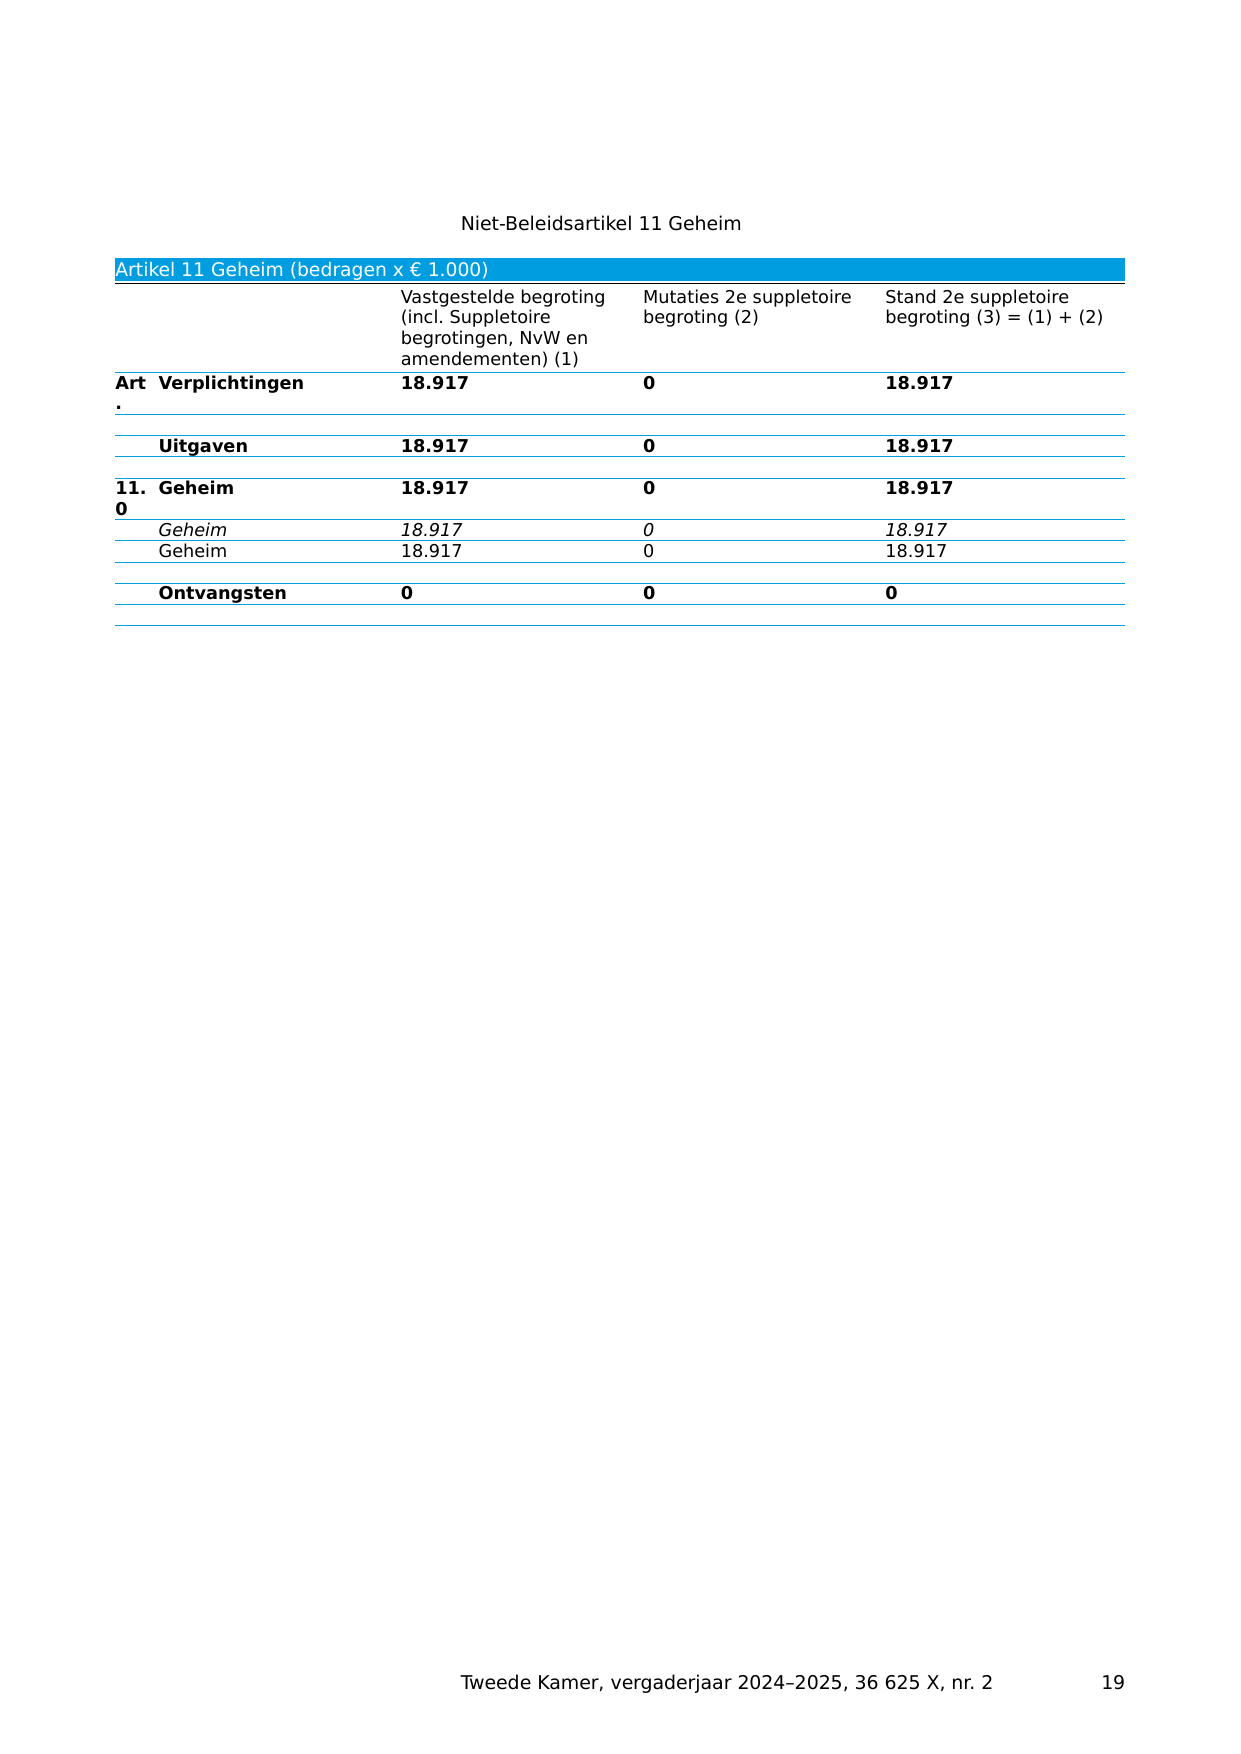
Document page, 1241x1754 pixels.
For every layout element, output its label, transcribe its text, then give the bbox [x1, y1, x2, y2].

table_cell 18.917 [882, 373, 1125, 414]
table_cell Art. [115, 373, 155, 414]
table_cell 18.917 [882, 541, 1125, 561]
table_cell [398, 457, 640, 477]
table_cell [155, 563, 398, 583]
table_cell [155, 605, 398, 625]
table_cell [398, 563, 640, 583]
table_cell 18.917 [398, 520, 640, 540]
table_cell 18.917 [398, 541, 640, 561]
table_cell 18.917 [882, 479, 1125, 519]
table_cell 18.917 [398, 373, 640, 414]
table_cell Geheim [155, 479, 398, 519]
table_cell 0 [640, 373, 882, 414]
table_cell 18.917 [882, 436, 1125, 456]
table_cell [155, 284, 398, 372]
table_cell Stand 2e suppletoire begroting (3) = (1) + (2) [882, 284, 1125, 372]
table_cell 0 [398, 584, 640, 604]
table_cell 0 [640, 541, 882, 561]
table_cell 11.0 [115, 479, 155, 519]
table_cell [115, 541, 155, 561]
table_cell Verplichtingen [155, 373, 398, 414]
table_cell [640, 457, 882, 477]
table_cell Geheim [155, 541, 398, 561]
table_cell 18.917 [398, 479, 640, 519]
table_cell [115, 563, 155, 583]
table_cell Vastgestelde begroting (incl. Suppletoire begrotingen, NvW en amendementen) (1) [398, 284, 640, 372]
table_cell [115, 284, 155, 372]
table_cell [640, 415, 882, 435]
table_cell [398, 415, 640, 435]
table_cell [640, 563, 882, 583]
table_cell [640, 605, 882, 625]
table_cell 18.917 [398, 436, 640, 456]
table_cell Geheim [155, 520, 398, 540]
table_cell [398, 605, 640, 625]
title Niet-Beleidsartikel 11 Geheim [461, 213, 1125, 235]
table_cell [882, 415, 1125, 435]
table_cell 0 [882, 584, 1125, 604]
table_cell [115, 520, 155, 540]
table_cell [115, 584, 155, 604]
table_cell [882, 457, 1125, 477]
table_cell [155, 457, 398, 477]
table_cell [882, 563, 1125, 583]
table_cell [115, 605, 155, 625]
table_cell 0 [640, 479, 882, 519]
table_cell 18.917 [882, 520, 1125, 540]
table_cell [882, 605, 1125, 625]
table_cell 0 [640, 436, 882, 456]
table_cell Uitgaven [155, 436, 398, 456]
table_cell [115, 457, 155, 477]
table_cell Ontvangsten [155, 584, 398, 604]
table_cell 0 [640, 520, 882, 540]
table_cell [115, 436, 155, 456]
table_cell [115, 415, 155, 435]
table_cell [155, 415, 398, 435]
table_cell 0 [640, 584, 882, 604]
table_cell Mutaties 2e suppletoire begroting (2) [640, 284, 882, 372]
